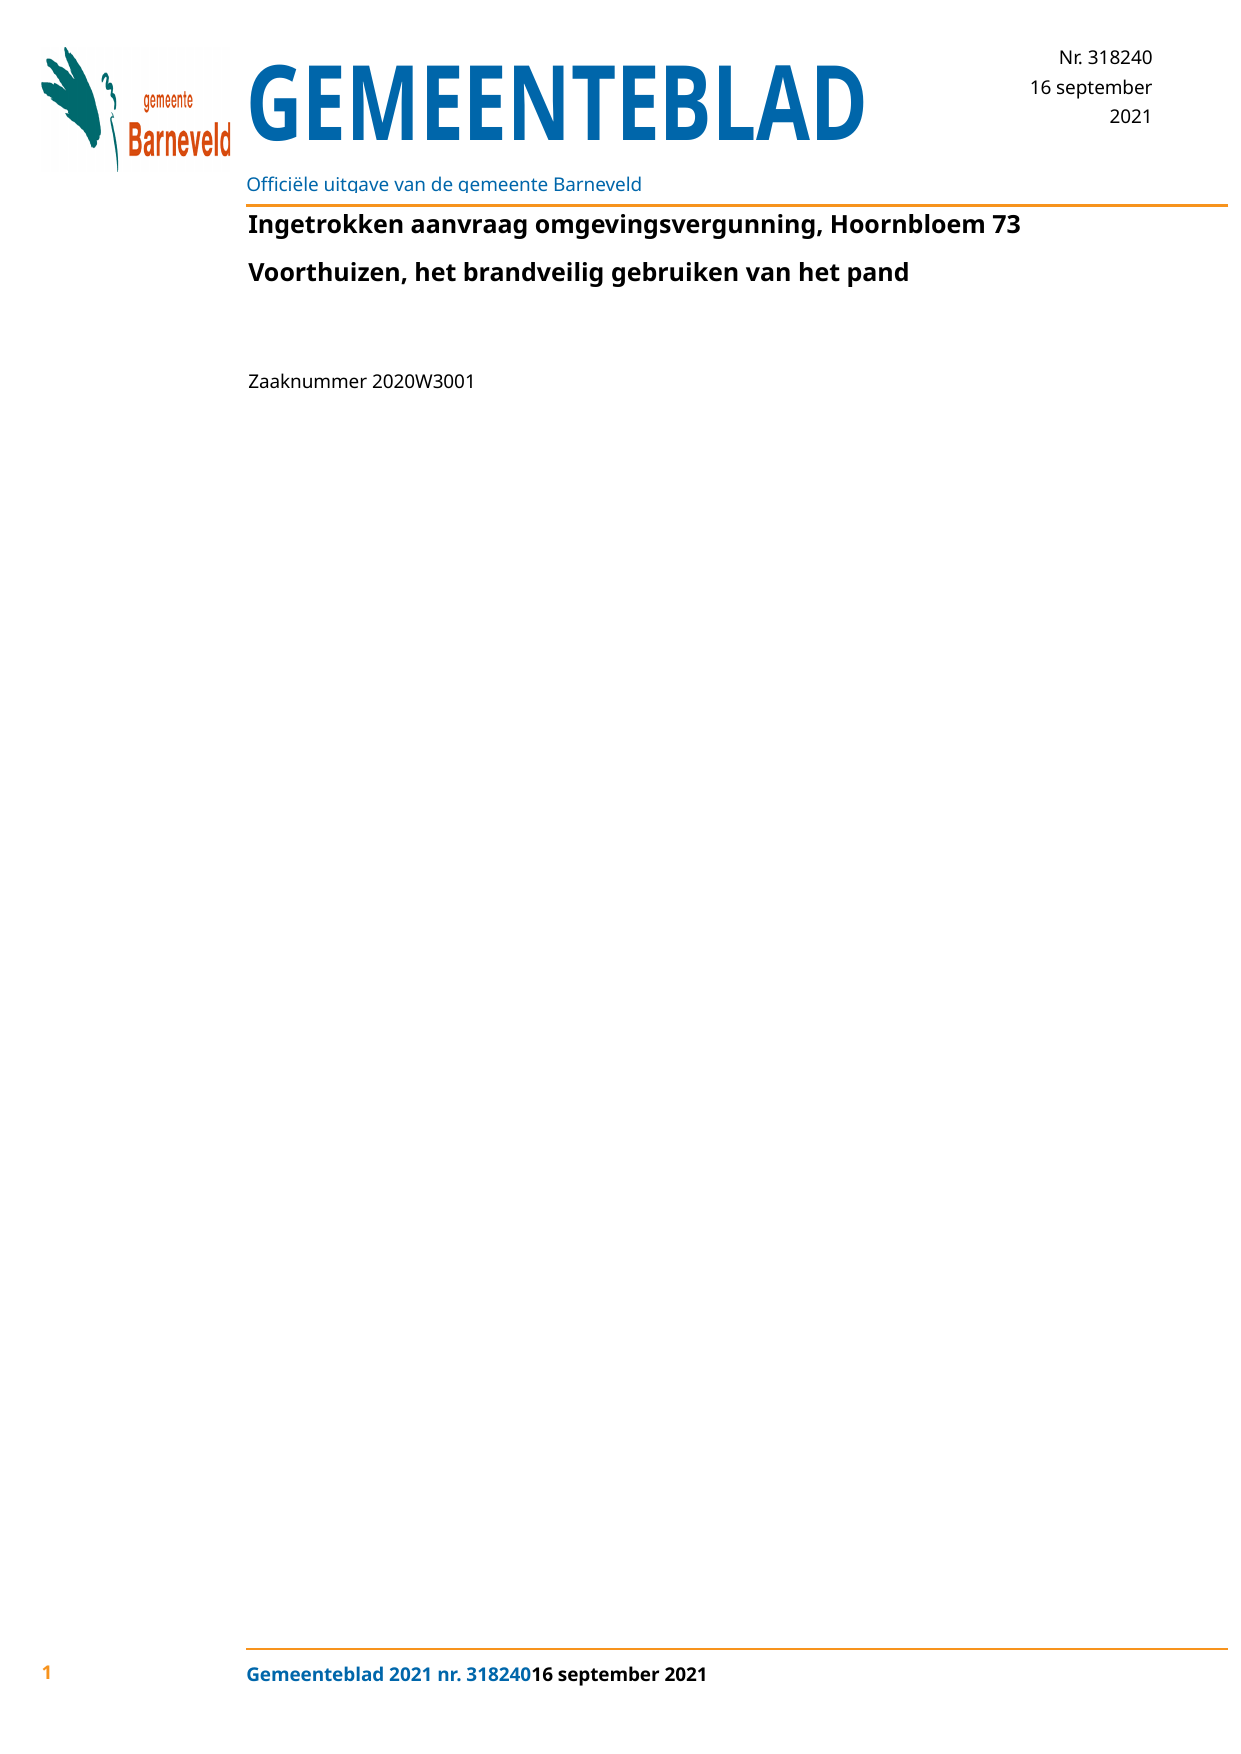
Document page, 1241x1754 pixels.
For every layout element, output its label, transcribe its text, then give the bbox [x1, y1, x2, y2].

text Ingetrokken aanvraag omgevingsvergunning, Hoornbloem 73 Voorthuizen, het brandveilig gebruiken van het pand [248, 207, 1152, 288]
picture [41, 47, 231, 172]
text Zaaknummer 2020W3001 [248, 368, 1152, 394]
